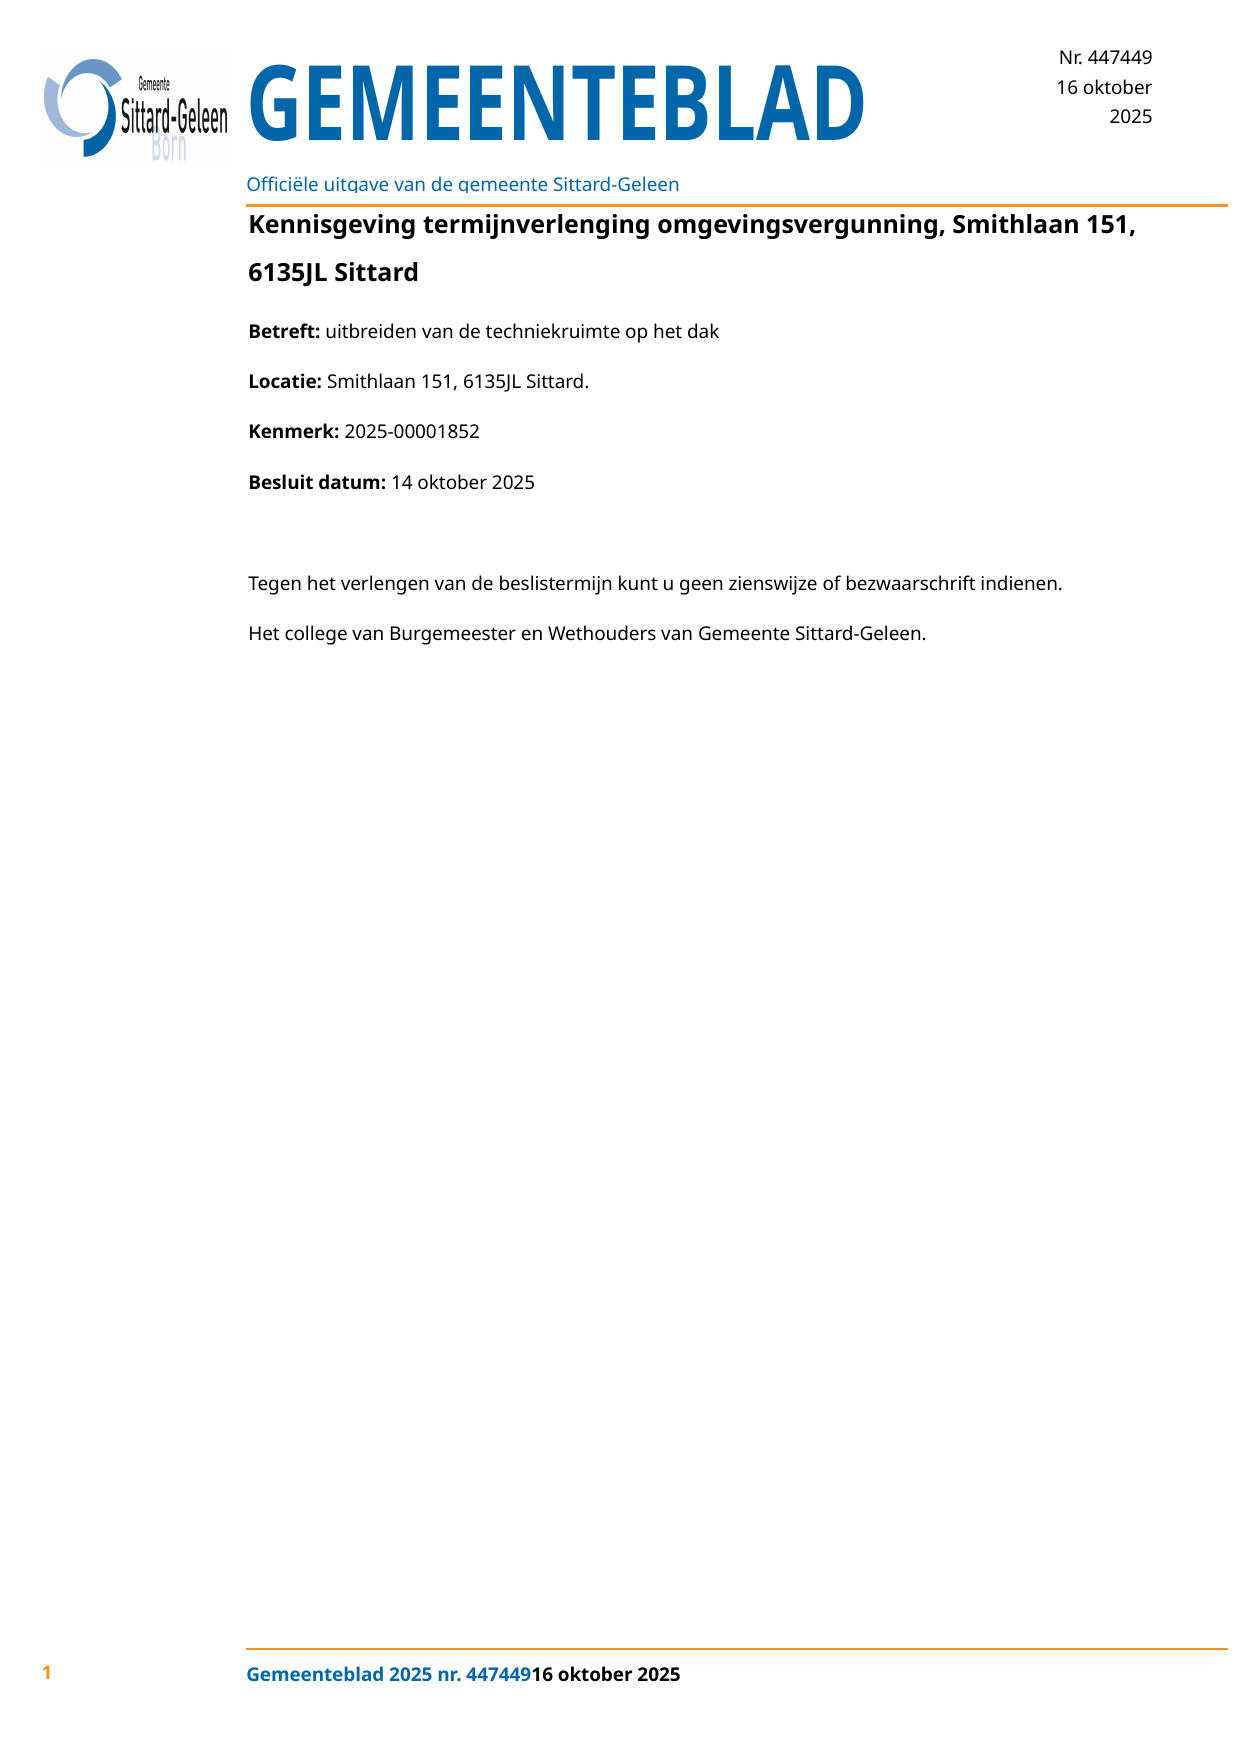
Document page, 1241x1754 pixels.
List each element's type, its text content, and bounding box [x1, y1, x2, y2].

text Betreft: uitbreiden van de techniekruimte op het dak [248, 318, 1152, 344]
text Kennisgeving termijnverlenging omgevingsvergunning, Smithlaan 151, 6135JL Sittard [248, 207, 1152, 288]
text Kenmerk: 2025-00001852 [248, 419, 1152, 444]
text Locatie: Smithlaan 151, 6135JL Sittard. [248, 368, 1152, 394]
picture [41, 47, 231, 172]
text Het college van Burgemeester en Wethouders van Gemeente Sittard-Geleen. [248, 620, 1152, 646]
text Tegen het verlengen van de beslistermijn kunt u geen zienswijze of bezwaarschrift indienen. [248, 570, 1152, 596]
text Besluit datum: 14 oktober 2025 [248, 469, 1152, 495]
